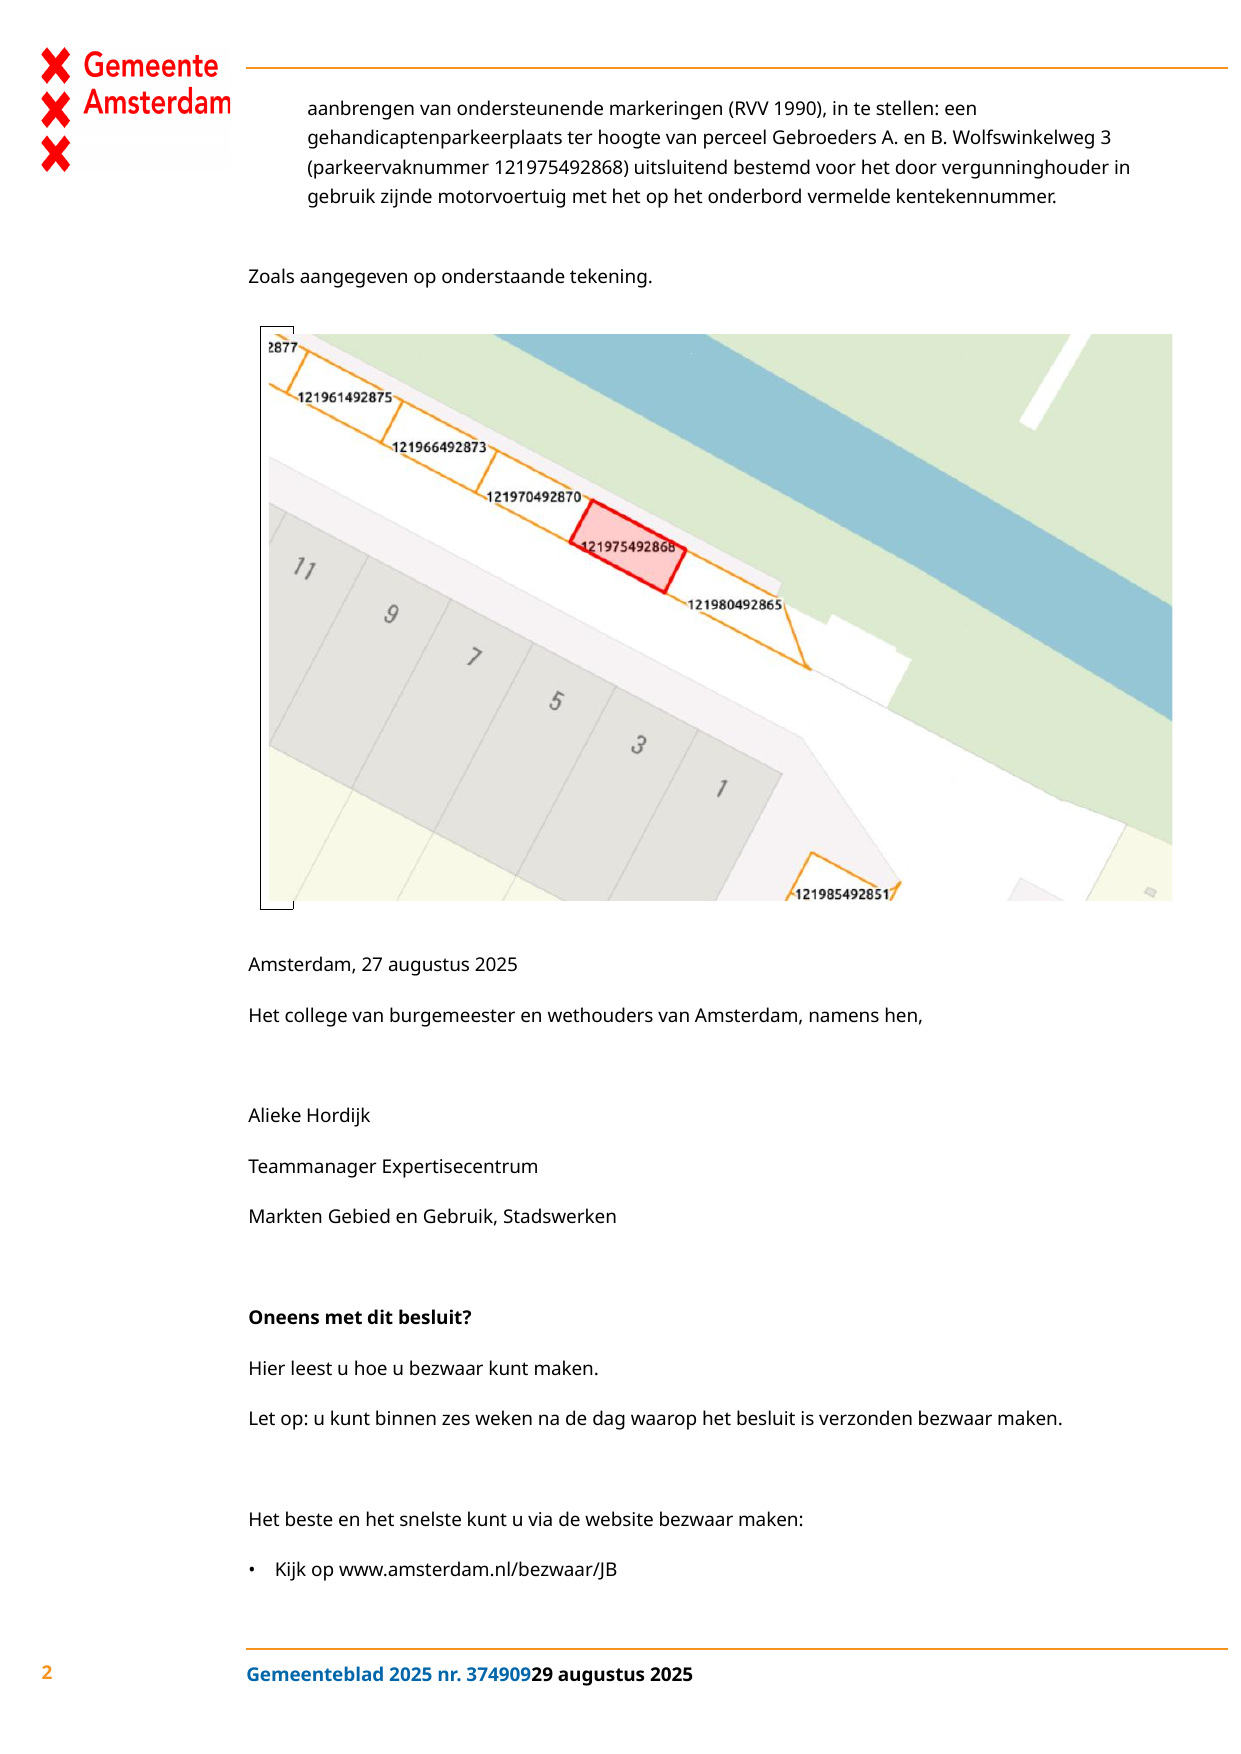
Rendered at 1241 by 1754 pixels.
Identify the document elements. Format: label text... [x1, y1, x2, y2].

text Alieke Hordijk [248, 1103, 1152, 1128]
list aanbrengen van ondersteunende markeringen (RVV 1990), in te stellen: een gehandicaptenparkeerplaats ter hoogte van perceel Gebroeders A. en B. Wolfswinkelweg 3 (parkeervaknummer 121975492868) uitsluitend bestemd voor het door vergunninghouder in gebruik zijnde motorvoertuig met het op het onderbord vermelde kentekennummer. [248, 95, 1152, 209]
text Amsterdam, 27 augustus 2025 [248, 951, 1152, 977]
text Markten Gebied en Gebruik, Stadswerken [248, 1203, 1152, 1229]
text Het beste en het snelste kunt u via de website bezwaar maken: [248, 1506, 1152, 1532]
text Hier leest u hoe u bezwaar kunt maken. [248, 1355, 1152, 1380]
text Teammanager Expertisecentrum [248, 1153, 1152, 1179]
picture [268, 334, 1173, 901]
text Let op: u kunt binnen zes weken na de dag waarop het besluit is verzonden bezwaar maken. [248, 1405, 1152, 1431]
text Zoals aangegeven op onderstaande tekening. [248, 263, 1152, 289]
picture [41, 47, 231, 172]
text • Kijk op www.amsterdam.nl/bezwaar/JB [248, 1556, 1152, 1582]
text Het college van burgemeester en wethouders van Amsterdam, namens hen, [248, 1002, 1152, 1027]
text Oneens met dit besluit? [248, 1304, 1152, 1330]
